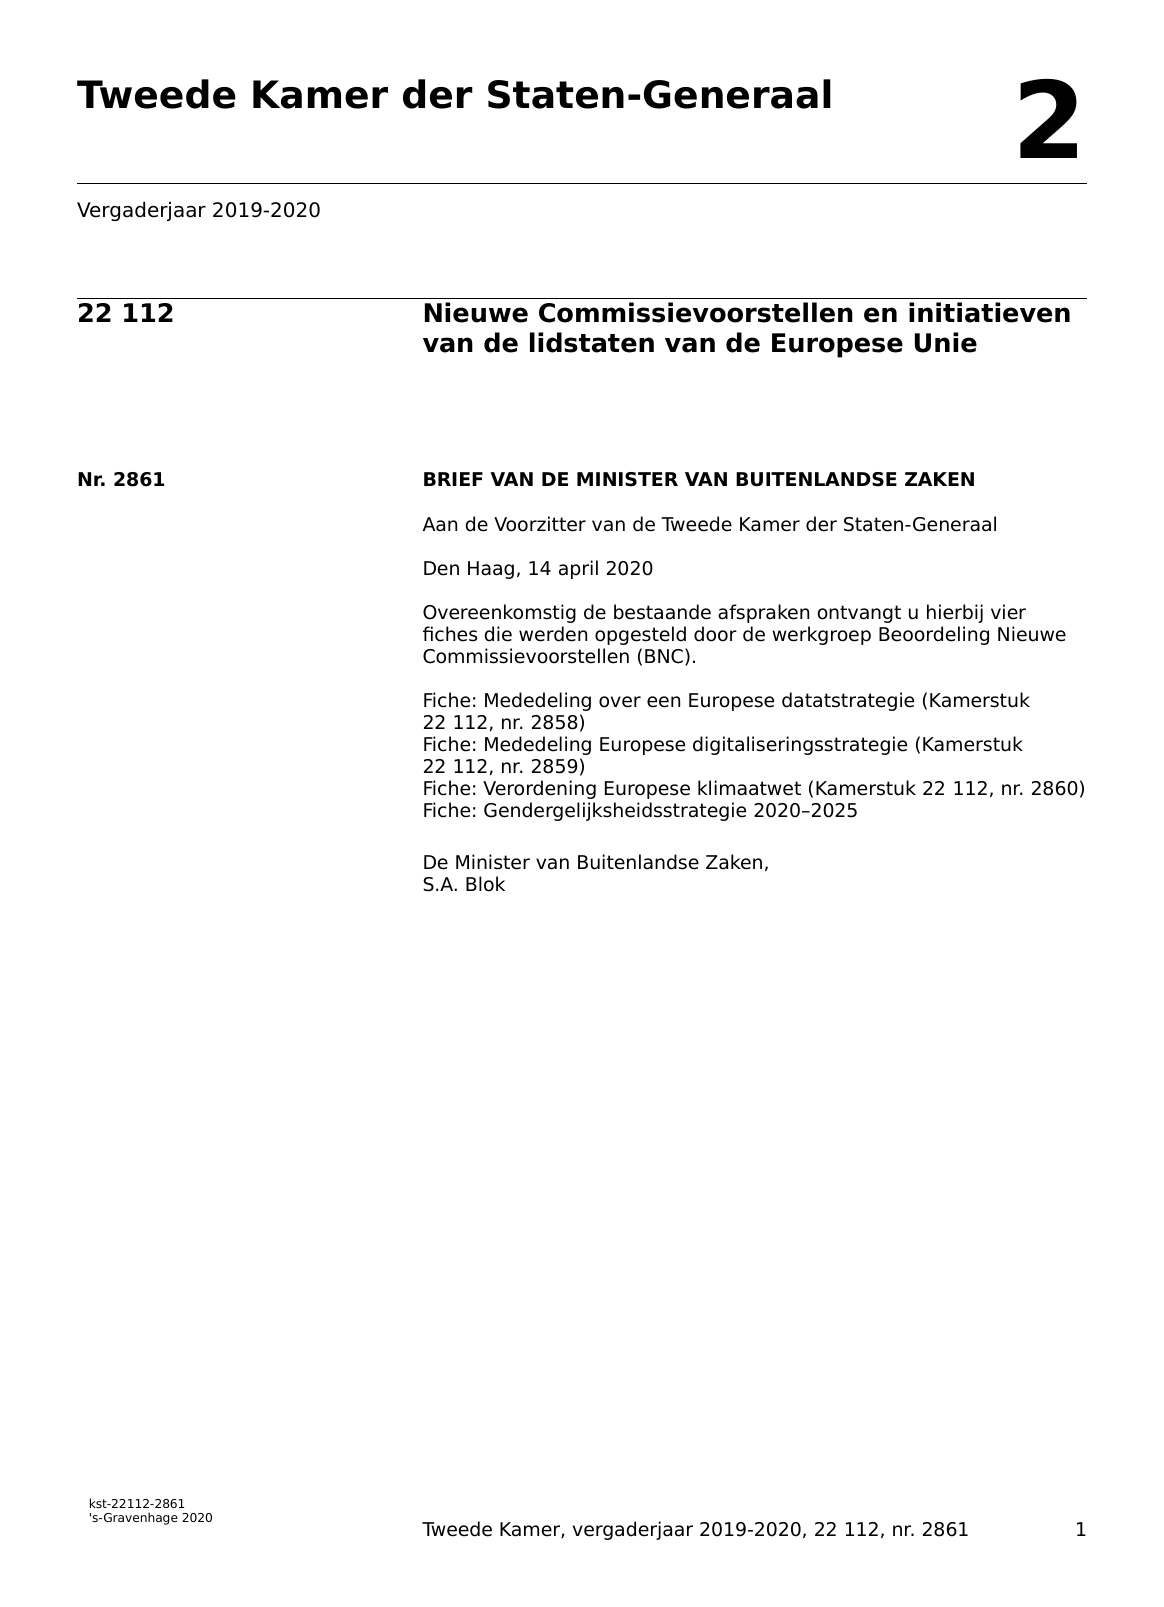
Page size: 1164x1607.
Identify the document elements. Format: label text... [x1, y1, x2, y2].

text Aan de Voorzitter van de Tweede Kamer der Staten-Generaal [422, 513, 1087, 536]
subtitle 22 112 Nieuwe Commissievoorstellen en initiatieven van de lidstaten van de Europese Unie [77, 299, 1087, 358]
text kst-22112-2861 [88, 1497, 323, 1511]
table_cell Vergaderjaar 2019-2020 [77, 184, 1087, 298]
text De Minister van Buitenlandse Zaken, S.A. Blok [422, 852, 1087, 896]
text Overeenkomstig de bestaande afspraken ontvangt u hierbij vier fiches die werden opgesteld door de werkgroep Beoordeling Nieuwe Commissievoorstellen (BNC). [422, 602, 1087, 668]
table_header 2 [886, 59, 1087, 183]
text Fiche: Verordening Europese klimaatwet (Kamerstuk 22 112, nr. 2860) [422, 778, 1087, 800]
text Fiche: Mededeling over een Europese datatstrategie (Kamerstuk 22 112, nr. 2858) [422, 690, 1087, 734]
text Fiche: Gendergelijksheidsstrategie 2020–2025 [422, 800, 1087, 822]
table_header Tweede Kamer der Staten-Generaal [77, 59, 886, 183]
text Fiche: Mededeling Europese digitaliseringsstrategie (Kamerstuk 22 112, nr. 2859) [422, 734, 1087, 778]
text 's-Gravenhage 2020 [88, 1511, 323, 1525]
text Den Haag, 14 april 2020 [422, 558, 1087, 580]
subtitle Nr. 2861 BRIEF VAN DE MINISTER VAN BUITENLANDSE ZAKEN [77, 469, 1087, 491]
